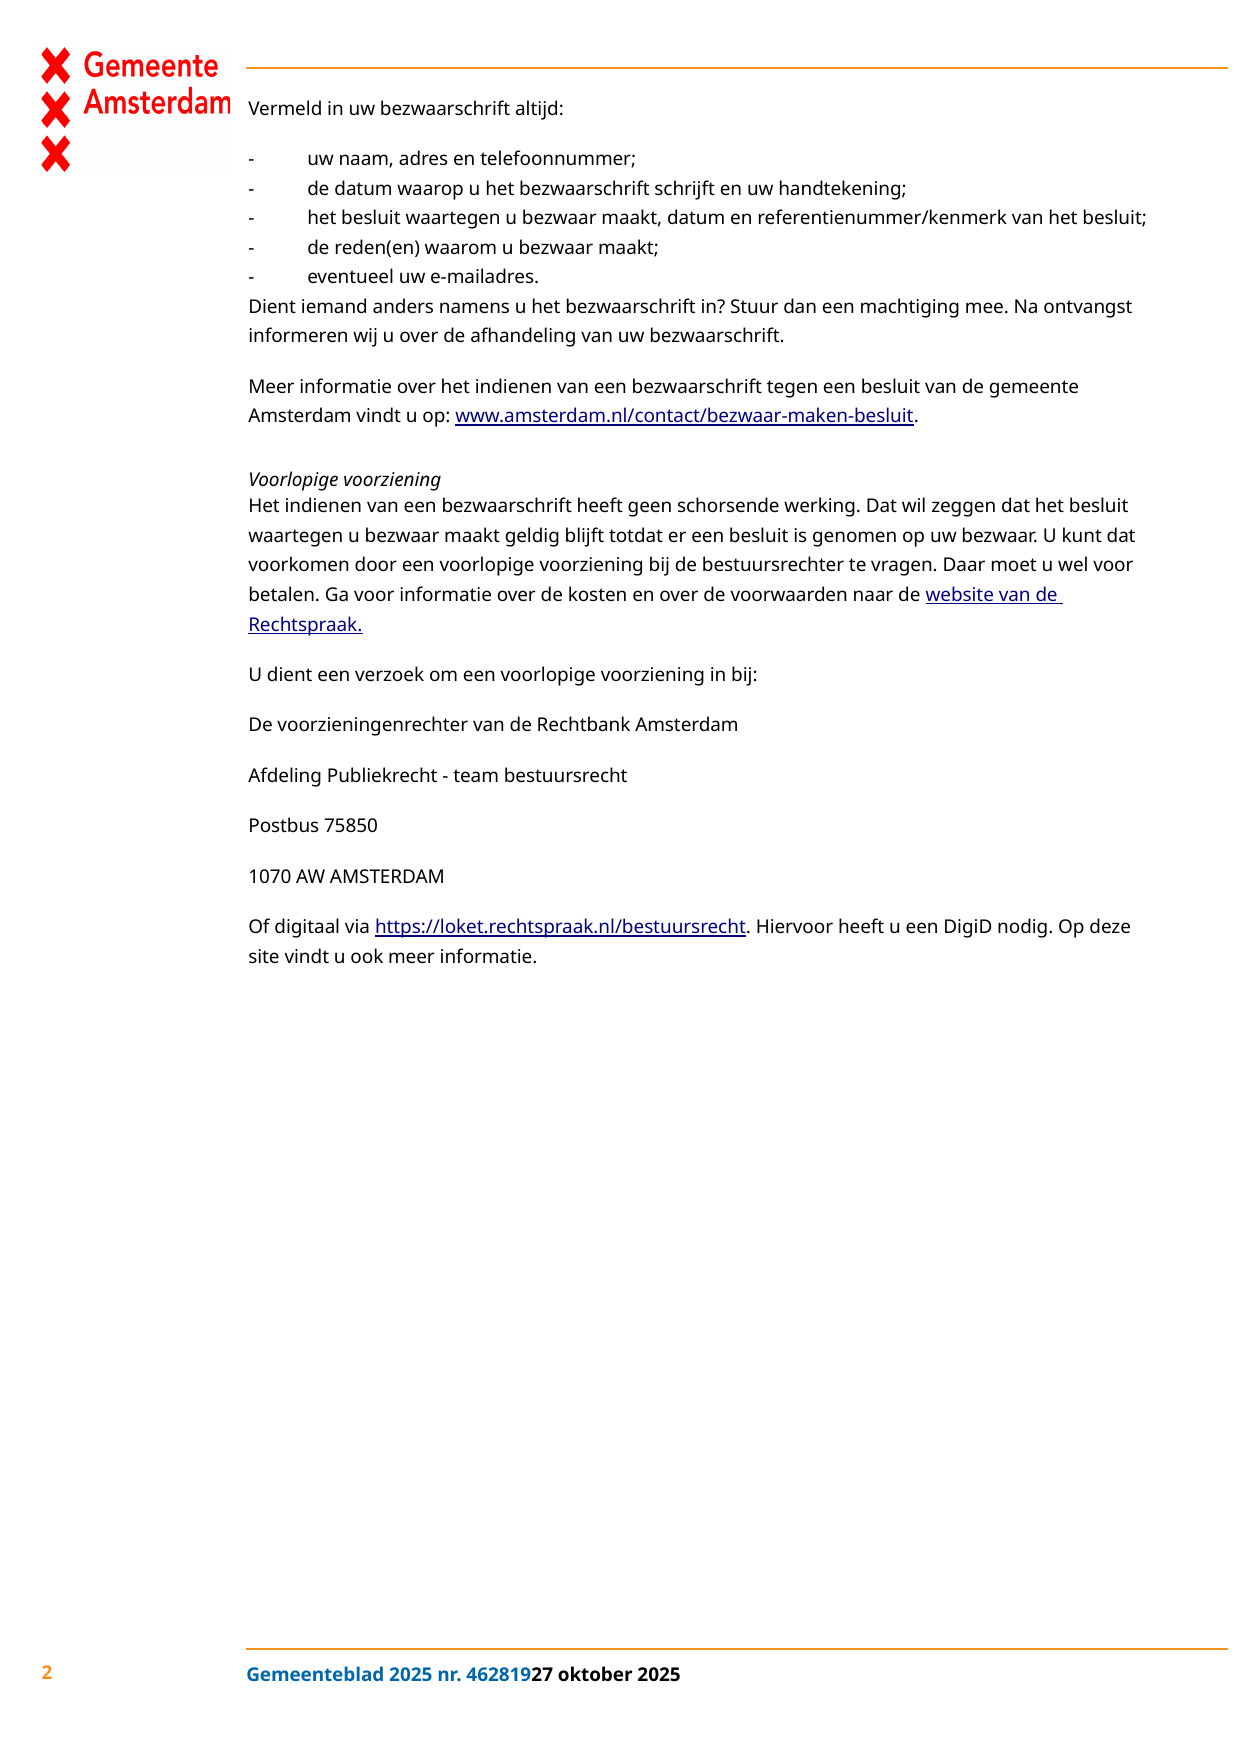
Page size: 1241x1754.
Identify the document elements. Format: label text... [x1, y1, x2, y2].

text Meer informatie over het indienen van een bezwaarschrift tegen een besluit van de gemeente Amsterdam vindt u op: www.amsterdam.nl/contact/bezwaar-maken-besluit. [248, 373, 1152, 428]
text Afdeling Publiekrecht - team bestuursrecht [248, 762, 1152, 788]
text Voorlopige voorziening [248, 467, 1152, 492]
text Dient iemand anders namens u het bezwaarschrift in? Stuur dan een machtiging mee. Na ontvangst informeren wij u over de afhandeling van uw bezwaarschrift. [248, 293, 1152, 348]
list het besluit waartegen u bezwaar maakt, datum en referentienummer/kenmerk van het besluit; [248, 204, 1152, 230]
list uw naam, adres en telefoonnummer; [248, 145, 1152, 171]
text Of digitaal via https://loket.rechtspraak.nl/bestuursrecht. Hiervoor heeft u een DigiD nodig. Op deze site vindt u ook meer informatie. [248, 913, 1152, 968]
text De voorzieningenrechter van de Rechtbank Amsterdam [248, 712, 1152, 737]
text 1070 AW AMSTERDAM [248, 863, 1152, 888]
list de datum waarop u het bezwaarschrift schrijft en uw handtekening; [248, 175, 1152, 201]
text Vermeld in uw bezwaarschrift altijd: [248, 95, 1152, 121]
list eventueel uw e-mailadres. [248, 263, 1152, 289]
list de reden(en) waarom u bezwaar maakt; [248, 234, 1152, 260]
text Postbus 75850 [248, 812, 1152, 838]
picture [41, 47, 231, 172]
text U dient een verzoek om een voorlopige voorziening in bij: [248, 661, 1152, 687]
text Het indienen van een bezwaarschrift heeft geen schorsende werking. Dat wil zeggen dat het besluit waartegen u bezwaar maakt geldig blijft totdat er een besluit is genomen op uw bezwaar. U kunt dat voorkomen door een voorlopige voorziening bij de bestuursrechter te vragen. Daar moet u wel voor betalen. Ga voor informatie over de kosten en over de voorwaarden naar de website van de Rechtspraak. [248, 492, 1152, 636]
